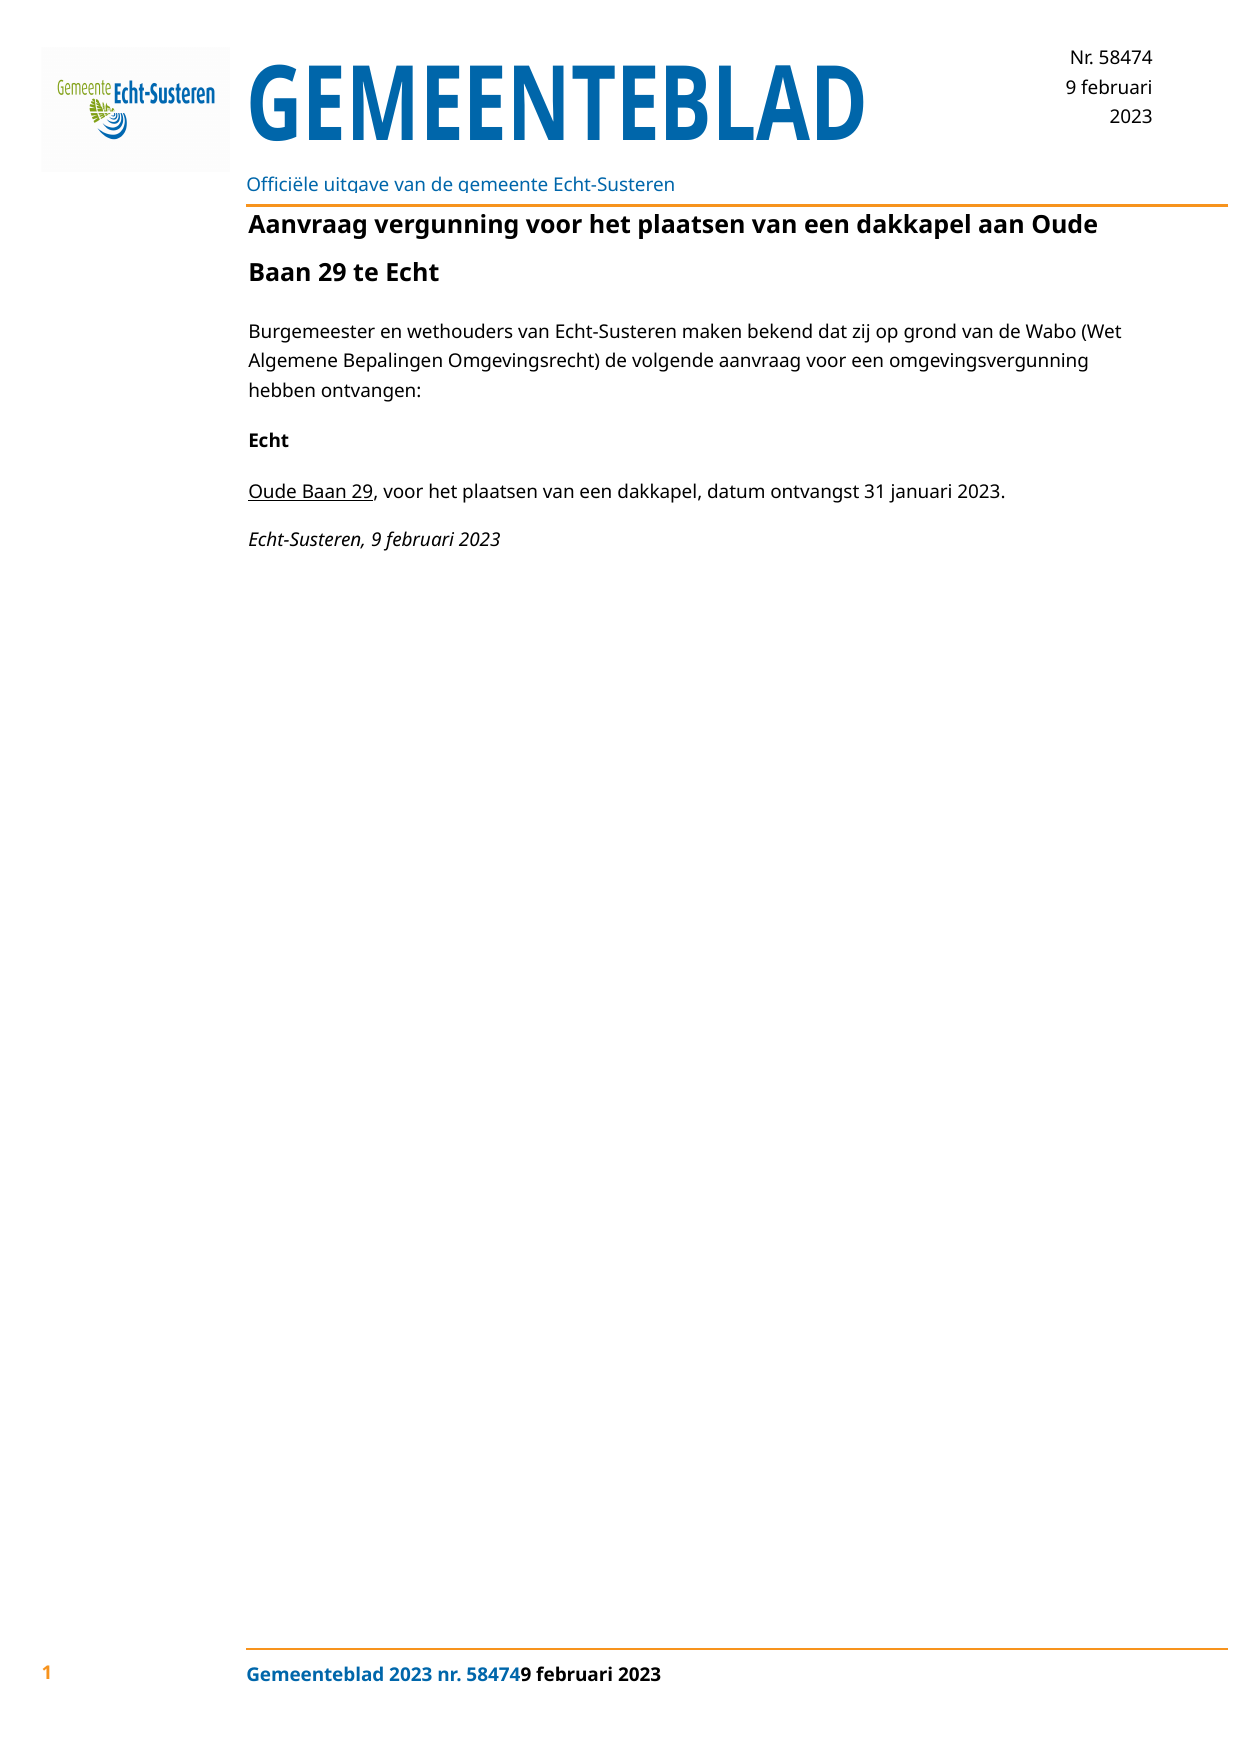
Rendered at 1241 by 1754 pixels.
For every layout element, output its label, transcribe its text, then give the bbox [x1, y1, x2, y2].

picture [41, 47, 231, 172]
text Echt-Susteren, 9 februari 2023 [248, 526, 1152, 551]
text Burgemeester en wethouders van Echt-Susteren maken bekend dat zij op grond van de Wabo (Wet Algemene Bepalingen Omgevingsrecht) de volgende aanvraag voor een omgevingsvergunning hebben ontvangen: [248, 318, 1152, 403]
text Oude Baan 29, voor het plaatsen van een dakkapel, datum ontvangst 31 januari 2023. [248, 478, 1152, 504]
text Aanvraag vergunning voor het plaatsen van een dakkapel aan Oude Baan 29 te Echt [248, 207, 1152, 288]
text Echt [248, 427, 1152, 453]
